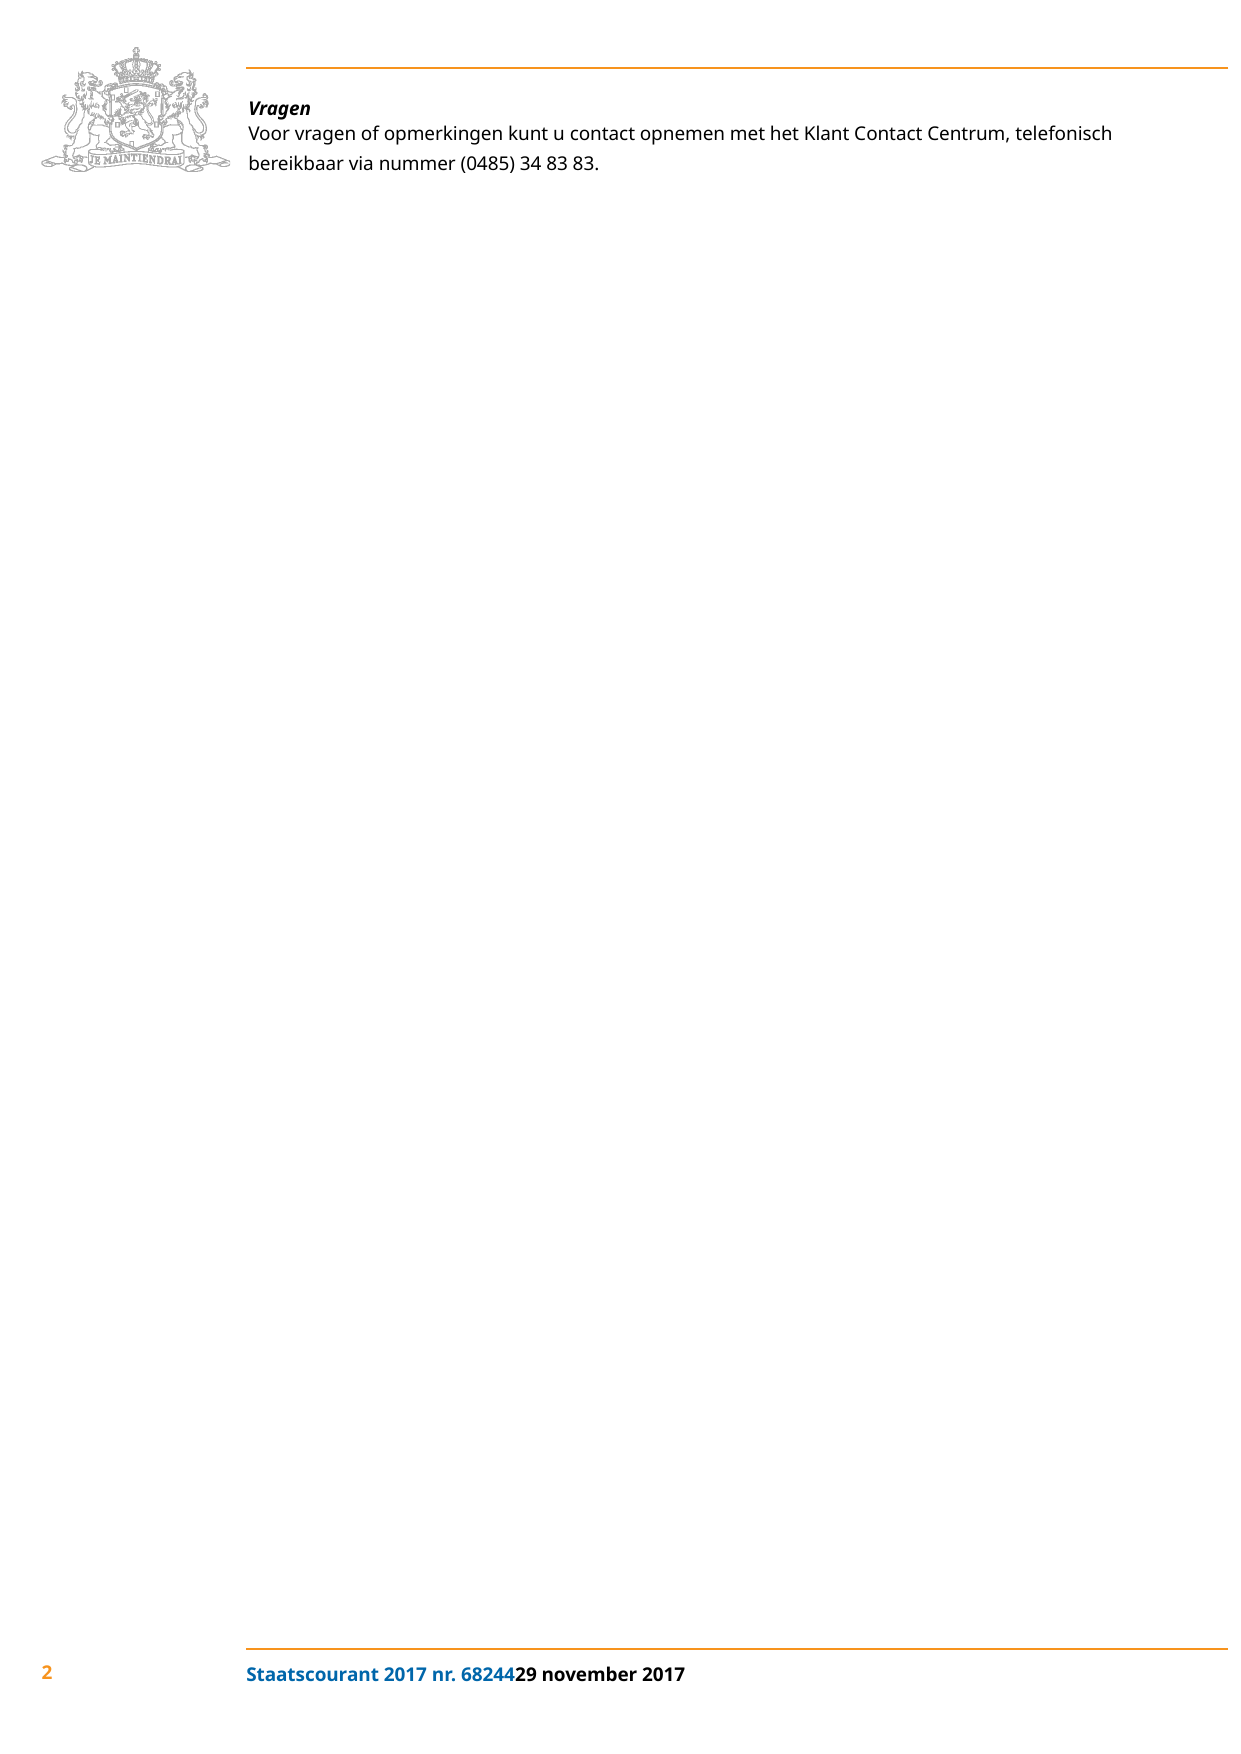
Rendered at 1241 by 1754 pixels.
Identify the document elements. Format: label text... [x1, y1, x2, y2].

text Vragen [248, 95, 1152, 121]
text Voor vragen of opmerkingen kunt u contact opnemen met het Klant Contact Centrum, telefonisch bereikbaar via nummer (0485) 34 83 83. [248, 121, 1152, 176]
picture [41, 47, 231, 172]
